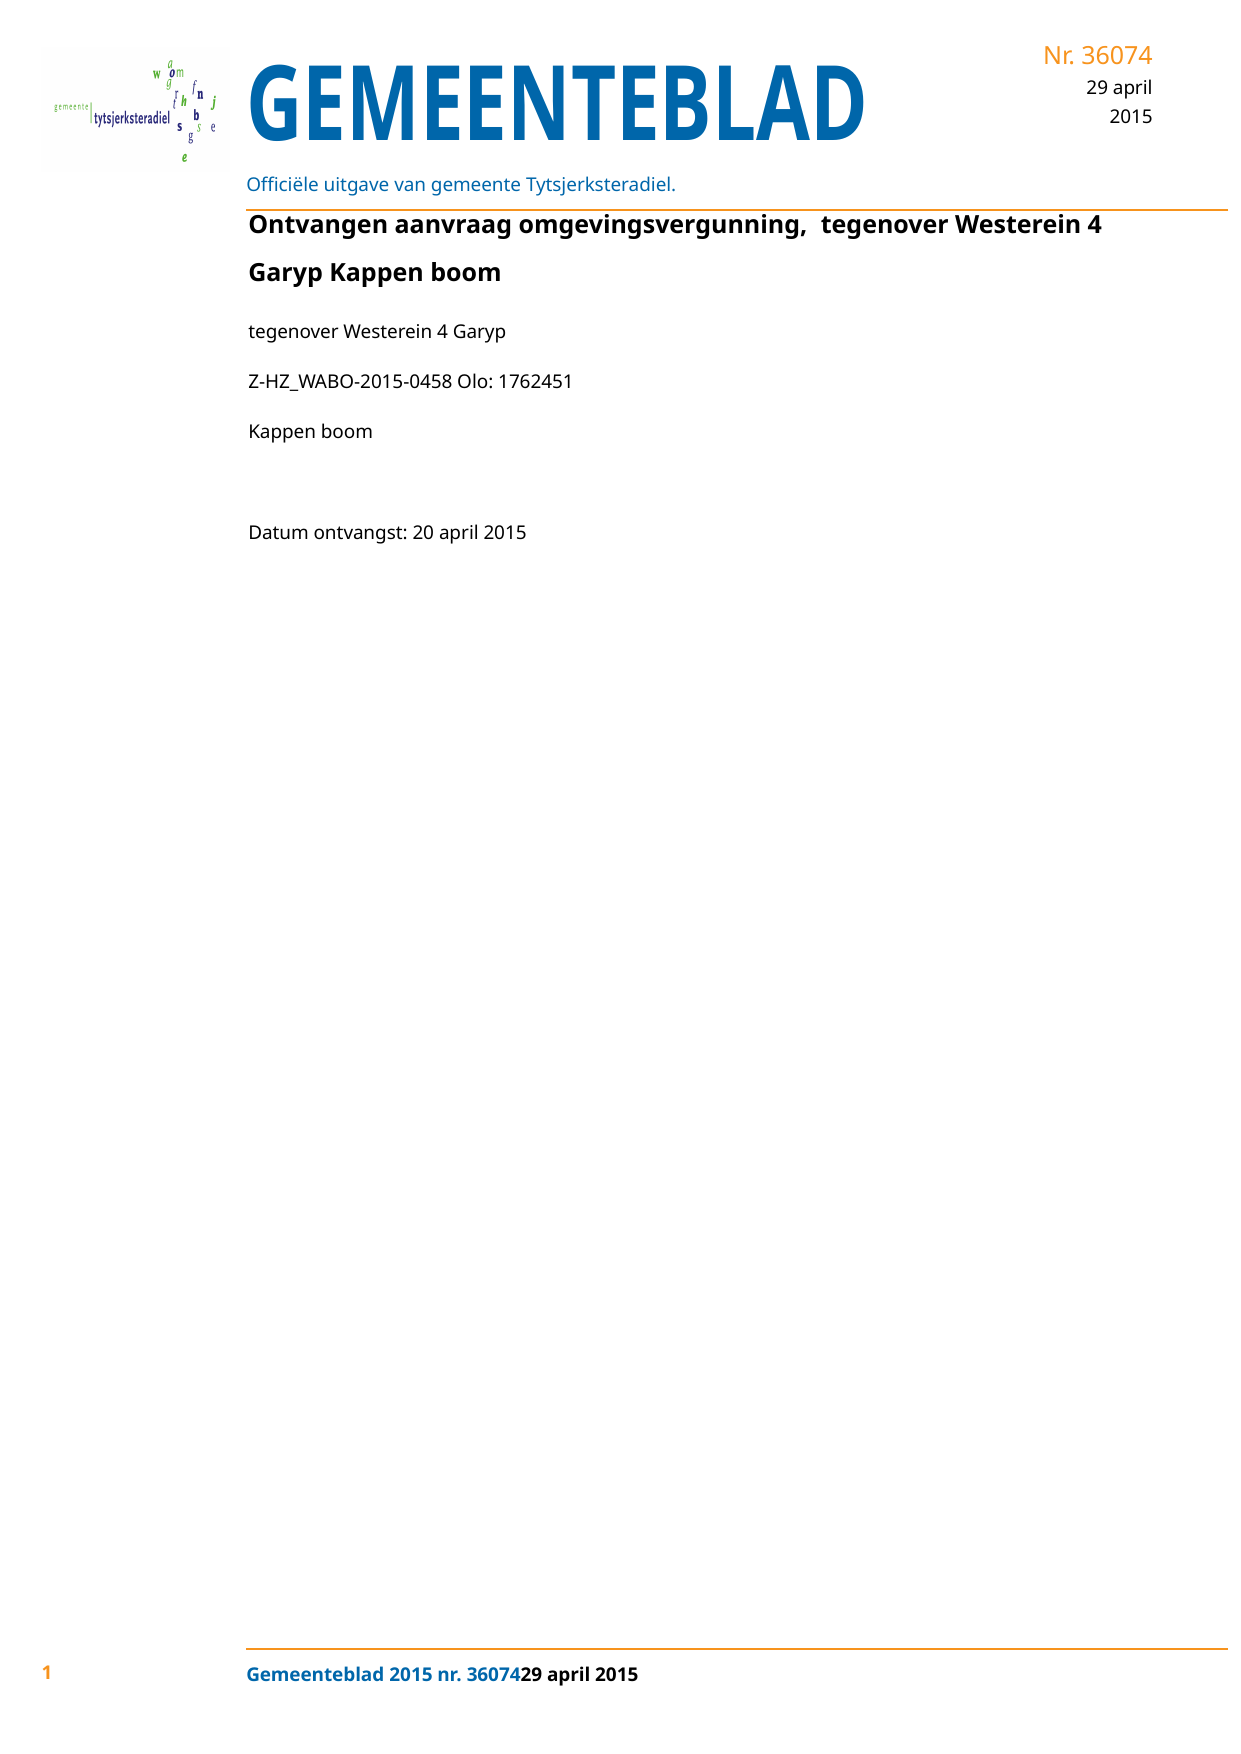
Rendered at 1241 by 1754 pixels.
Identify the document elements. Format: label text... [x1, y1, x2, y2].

text Z-HZ_WABO-2015-0458 Olo: 1762451 [248, 368, 1152, 394]
text tegenover Westerein 4 Garyp [248, 318, 1152, 344]
text Ontvangen aanvraag omgevingsvergunning, tegenover Westerein 4 Garyp Kappen boom [248, 211, 1152, 288]
picture [41, 47, 231, 172]
text Datum ontvangst: 20 april 2015 [248, 519, 1152, 545]
text Kappen boom [248, 419, 1152, 444]
